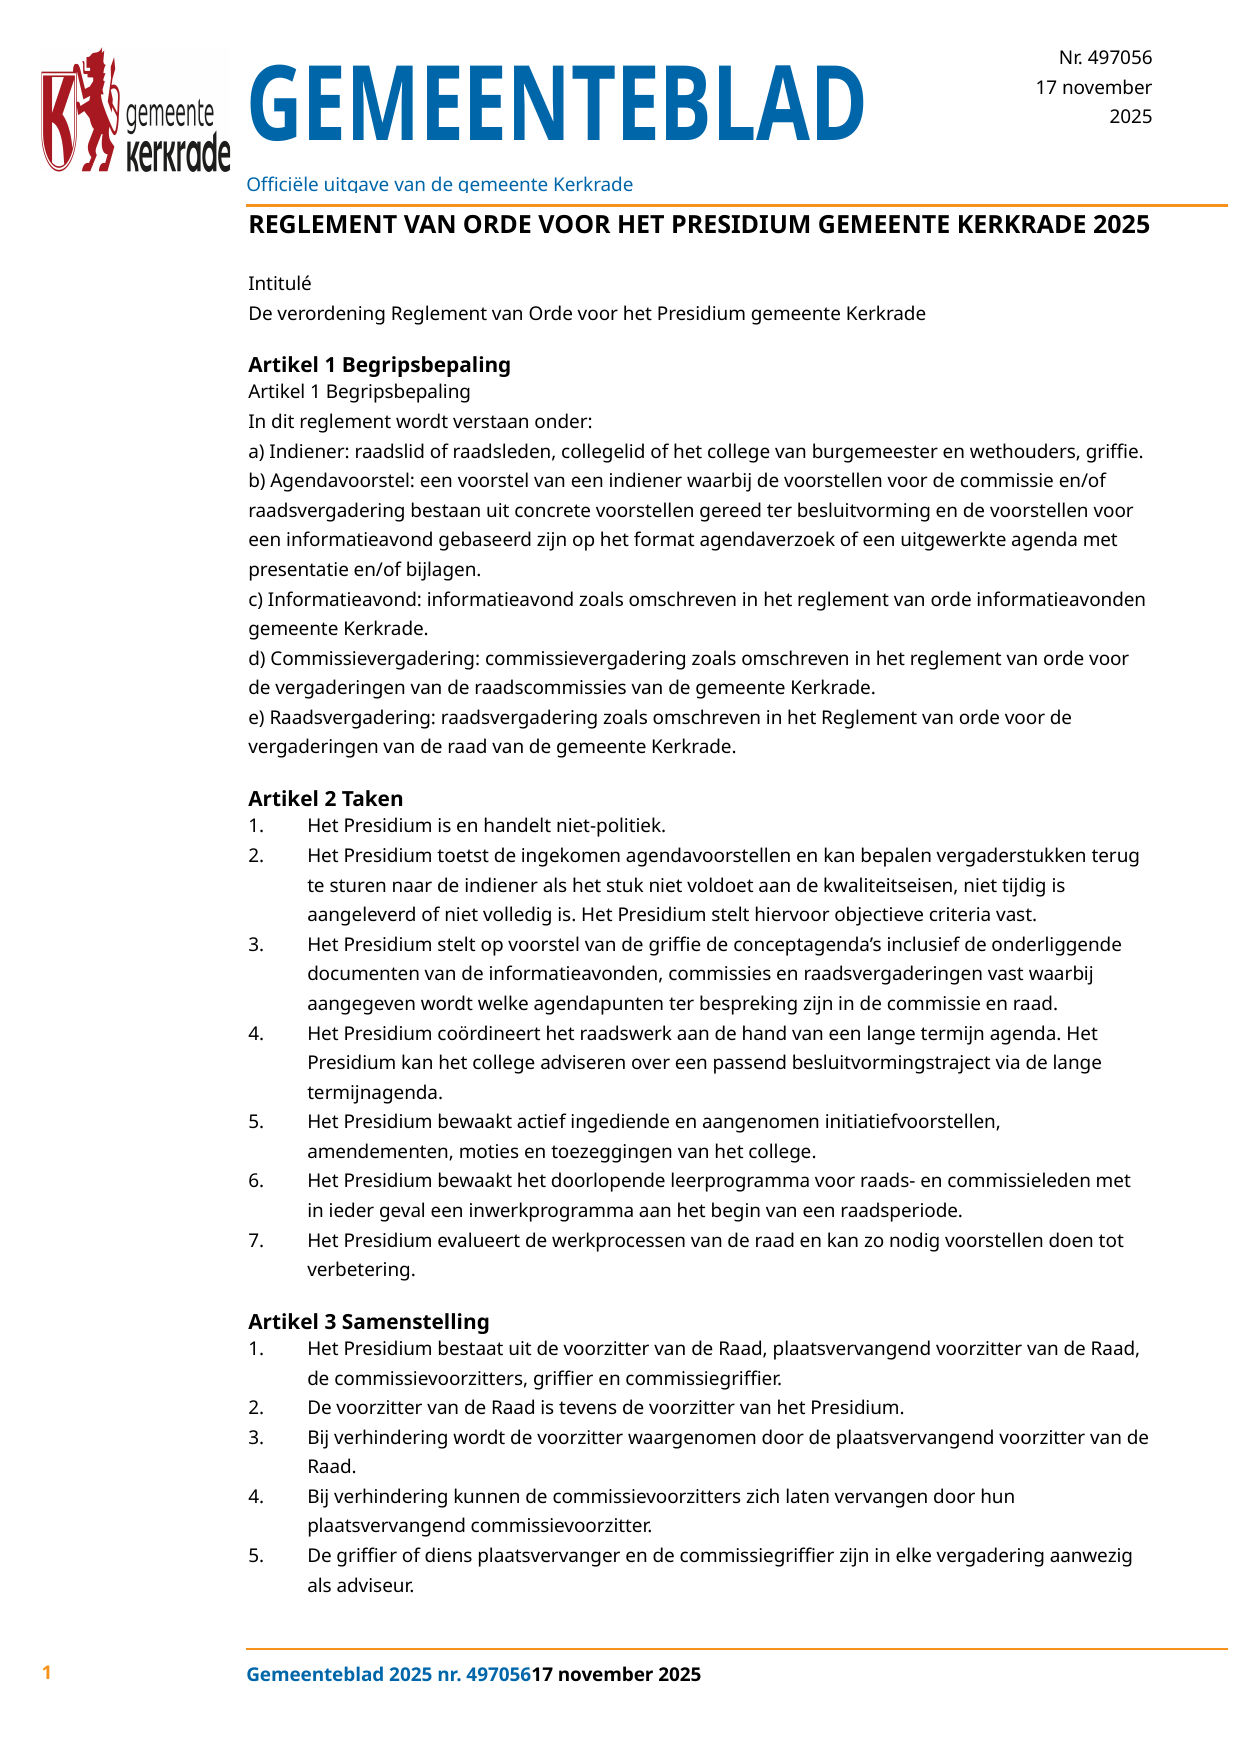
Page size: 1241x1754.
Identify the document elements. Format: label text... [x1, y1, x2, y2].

text Intitulé [248, 270, 1152, 296]
text Artikel 1 Begripsbepaling [248, 350, 1152, 379]
text In dit reglement wordt verstaan onder: [248, 408, 1152, 434]
text De verordening Reglement van Orde voor het Presidium gemeente Kerkrade [248, 300, 1152, 326]
text a) Indiener: raadslid of raadsleden, collegelid of het college van burgemeester en wethouders, griffie. [248, 438, 1152, 464]
text Artikel 3 Samenstelling [248, 1307, 1152, 1335]
text d) Commissievergadering: commissievergadering zoals omschreven in het reglement van orde voor de vergaderingen van de raadscommissies van de gemeente Kerkrade. [248, 645, 1152, 700]
list Het Presidium toetst de ingekomen agendavoorstellen en kan bepalen vergaderstukken terug te sturen naar de indiener als het stuk niet voldoet aan de kwaliteitseisen, niet tijdig is aangeleverd of niet volledig is. Het Presidium stelt hiervoor objectieve criteria vast. [248, 842, 1152, 927]
list De griffier of diens plaatsvervanger en de commissiegriffier zijn in elke vergadering aanwezig als adviseur. [248, 1542, 1152, 1598]
text e) Raadsvergadering: raadsvergadering zoals omschreven in het Reglement van orde voor de vergaderingen van de raad van de gemeente Kerkrade. [248, 704, 1152, 759]
list Het Presidium bewaakt actief ingediende en aangenomen initiatiefvoorstellen, amendementen, moties en toezeggingen van het college. [248, 1108, 1152, 1164]
list Bij verhindering kunnen de commissievoorzitters zich laten vervangen door hun plaatsvervangend commissievoorzitter. [248, 1483, 1152, 1538]
list Het Presidium is en handelt niet-politiek. [248, 813, 1152, 838]
list Het Presidium stelt op voorstel van de griffie de conceptagenda’s inclusief de onderliggende documenten van de informatieavonden, commissies en raadsvergaderingen vast waarbij aangegeven wordt welke agendapunten ter bespreking zijn in de commissie en raad. [248, 931, 1152, 1016]
list De voorzitter van de Raad is tevens de voorzitter van het Presidium. [248, 1394, 1152, 1420]
text Artikel 1 Begripsbepaling [248, 379, 1152, 404]
text c) Informatieavond: informatieavond zoals omschreven in het reglement van orde informatieavonden gemeente Kerkrade. [248, 586, 1152, 641]
list Het Presidium bestaat uit de voorzitter van de Raad, plaatsvervangend voorzitter van de Raad, de commissievoorzitters, griffier en commissiegriffier. [248, 1335, 1152, 1391]
text b) Agendavoorstel: een voorstel van een indiener waarbij de voorstellen voor de commissie en/of raadsvergadering bestaan uit concrete voorstellen gereed ter besluitvorming en de voorstellen voor een informatieavond gebaseerd zijn op het format agendaverzoek of een uitgewerkte agenda met presentatie en/of bijlagen. [248, 467, 1152, 582]
picture [41, 47, 231, 172]
text REGLEMENT VAN ORDE VOOR HET PRESIDIUM GEMEENTE KERKRADE 2025 [248, 207, 1152, 241]
list Bij verhindering wordt de voorzitter waargenomen door de plaatsvervangend voorzitter van de Raad. [248, 1424, 1152, 1479]
list Het Presidium bewaakt het doorlopende leerprogramma voor raads- en commissieleden met in ieder geval een inwerkprogramma aan het begin van een raadsperiode. [248, 1168, 1152, 1223]
text Artikel 2 Taken [248, 784, 1152, 813]
list Het Presidium coördineert het raadswerk aan de hand van een lange termijn agenda. Het Presidium kan het college adviseren over een passend besluitvormingstraject via de lange termijnagenda. [248, 1020, 1152, 1104]
list Het Presidium evalueert de werkprocessen van de raad en kan zo nodig voorstellen doen tot verbetering. [248, 1227, 1152, 1282]
